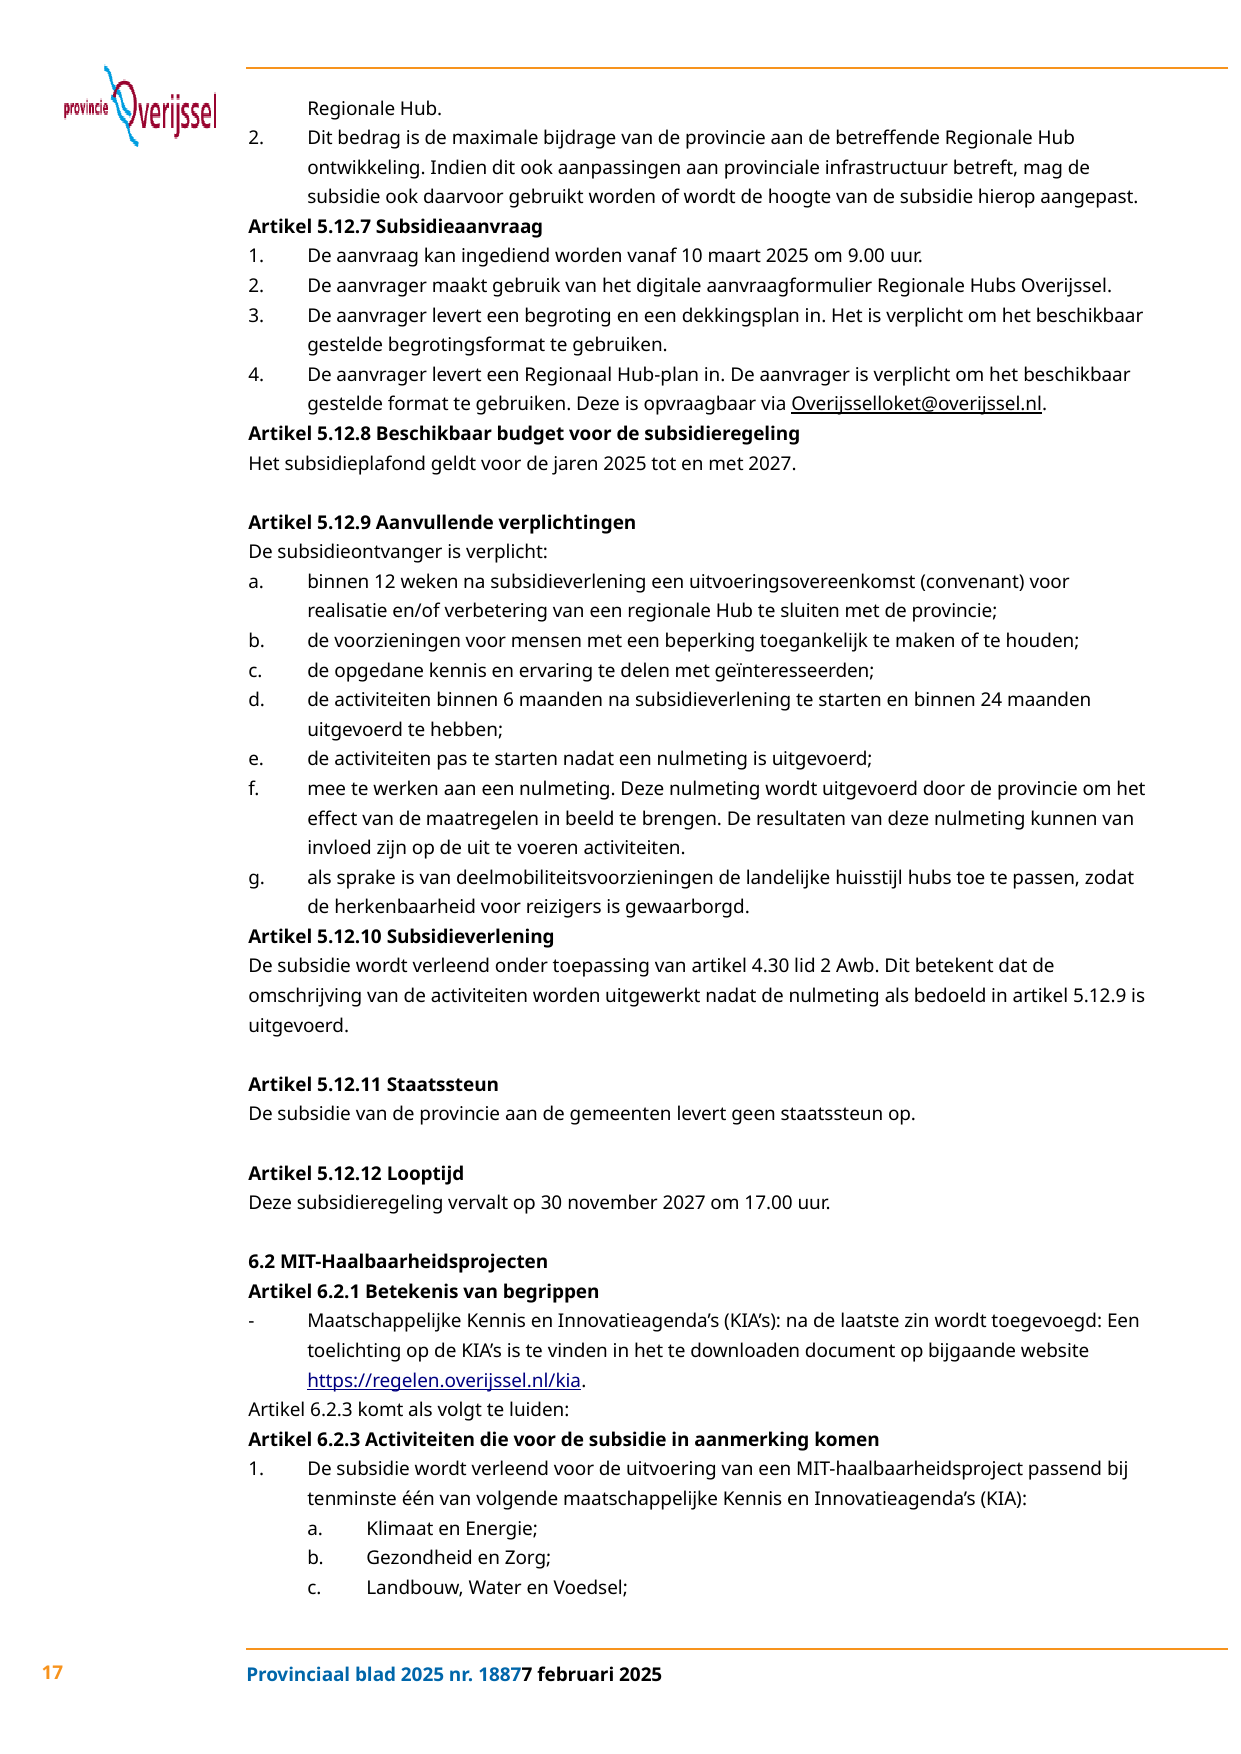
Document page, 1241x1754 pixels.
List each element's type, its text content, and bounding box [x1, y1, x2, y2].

list De aanvrager levert een Regionaal Hub-plan in. De aanvrager is verplicht om het beschikbaar gestelde format te gebruiken. Deze is opvraagbaar via Overijsselloket@overijssel.nl. [248, 361, 1152, 416]
list Klimaat en Energie; [307, 1515, 1152, 1541]
list de activiteiten binnen 6 maanden na subsidieverlening te starten en binnen 24 maanden uitgevoerd te hebben; [248, 686, 1152, 742]
text De subsidieontvanger is verplicht: [248, 538, 1152, 564]
text Artikel 5.12.7 Subsidieaanvraag [248, 213, 1152, 239]
text De subsidie wordt verleend onder toepassing van artikel 4.30 lid 2 Awb. Dit betekent dat de omschrijving van de activiteiten worden uitgewerkt nadat de nulmeting als bedoeld in artikel 5.12.9 is uitgevoerd. [248, 953, 1152, 1038]
text Artikel 5.12.11 Staatssteun [248, 1071, 1152, 1097]
list De subsidie wordt verleend voor de uitvoering van een MIT-haalbaarheidsproject passend bij tenminste één van volgende maatschappelijke Kennis en Innovatieagenda’s (KIA): [248, 1456, 1152, 1511]
list De aanvraag kan ingediend worden vanaf 10 maart 2025 om 9.00 uur. [248, 243, 1152, 268]
text Artikel 5.12.8 Beschikbaar budget voor de subsidieregeling [248, 420, 1152, 446]
text Artikel 5.12.12 Looptijd [248, 1160, 1152, 1186]
list Dit bedrag is de maximale bijdrage van de provincie aan de betreffende Regionale Hub ontwikkeling. Indien dit ook aanpassingen aan provinciale infrastructuur betreft, mag de subsidie ook daarvoor gebruikt worden of wordt de hoogte van de subsidie hierop aangepast. [248, 124, 1152, 209]
list Landbouw, Water en Voedsel; [307, 1574, 1152, 1600]
text Artikel 6.2.3 komt als volgt te luiden: [248, 1396, 1152, 1422]
list binnen 12 weken na subsidieverlening een uitvoeringsovereenkomst (convenant) voor realisatie en/of verbetering van een regionale Hub te sluiten met de provincie; [248, 568, 1152, 623]
list mee te werken aan een nulmeting. Deze nulmeting wordt uitgevoerd door de provincie om het effect van de maatregelen in beeld te brengen. De resultaten van deze nulmeting kunnen van invloed zijn op de uit te voeren activiteiten. [248, 775, 1152, 860]
text 6.2 MIT-Haalbaarheidsprojecten [248, 1248, 1152, 1274]
text Artikel 6.2.1 Betekenis van begrippen [248, 1278, 1152, 1304]
list als sprake is van deelmobiliteitsvoorzieningen de landelijke huisstijl hubs toe te passen, zodat de herkenbaarheid voor reizigers is gewaarborgd. [248, 864, 1152, 919]
list de opgedane kennis en ervaring te delen met geïnteresseerden; [248, 657, 1152, 683]
list Gezondheid en Zorg; [307, 1544, 1152, 1570]
text De subsidie van de provincie aan de gemeenten levert geen staatssteun op. [248, 1101, 1152, 1126]
list de voorzieningen voor mensen met een beperking toegankelijk te maken of te houden; [248, 627, 1152, 653]
text Artikel 5.12.10 Subsidieverlening [248, 923, 1152, 949]
list Regionale Hub. [248, 95, 1152, 121]
list de activiteiten pas te starten nadat een nulmeting is uitgevoerd; [248, 746, 1152, 771]
text Deze subsidieregeling vervalt op 30 november 2027 om 17.00 uur. [248, 1189, 1152, 1215]
picture [41, 47, 231, 172]
text Het subsidieplafond geldt voor de jaren 2025 tot en met 2027. [248, 450, 1152, 476]
list De aanvrager levert een begroting en een dekkingsplan in. Het is verplicht om het beschikbaar gestelde begrotingsformat te gebruiken. [248, 302, 1152, 357]
list Maatschappelijke Kennis en Innovatieagenda’s (KIA’s): na de laatste zin wordt toegevoegd: Een toelichting op de KIA’s is te vinden in het te downloaden document op bijgaande website https://regelen.overijssel.nl/kia. [248, 1308, 1152, 1393]
text Artikel 6.2.3 Activiteiten die voor de subsidie in aanmerking komen [248, 1426, 1152, 1452]
list De aanvrager maakt gebruik van het digitale aanvraagformulier Regionale Hubs Overijssel. [248, 272, 1152, 298]
text Artikel 5.12.9 Aanvullende verplichtingen [248, 509, 1152, 535]
